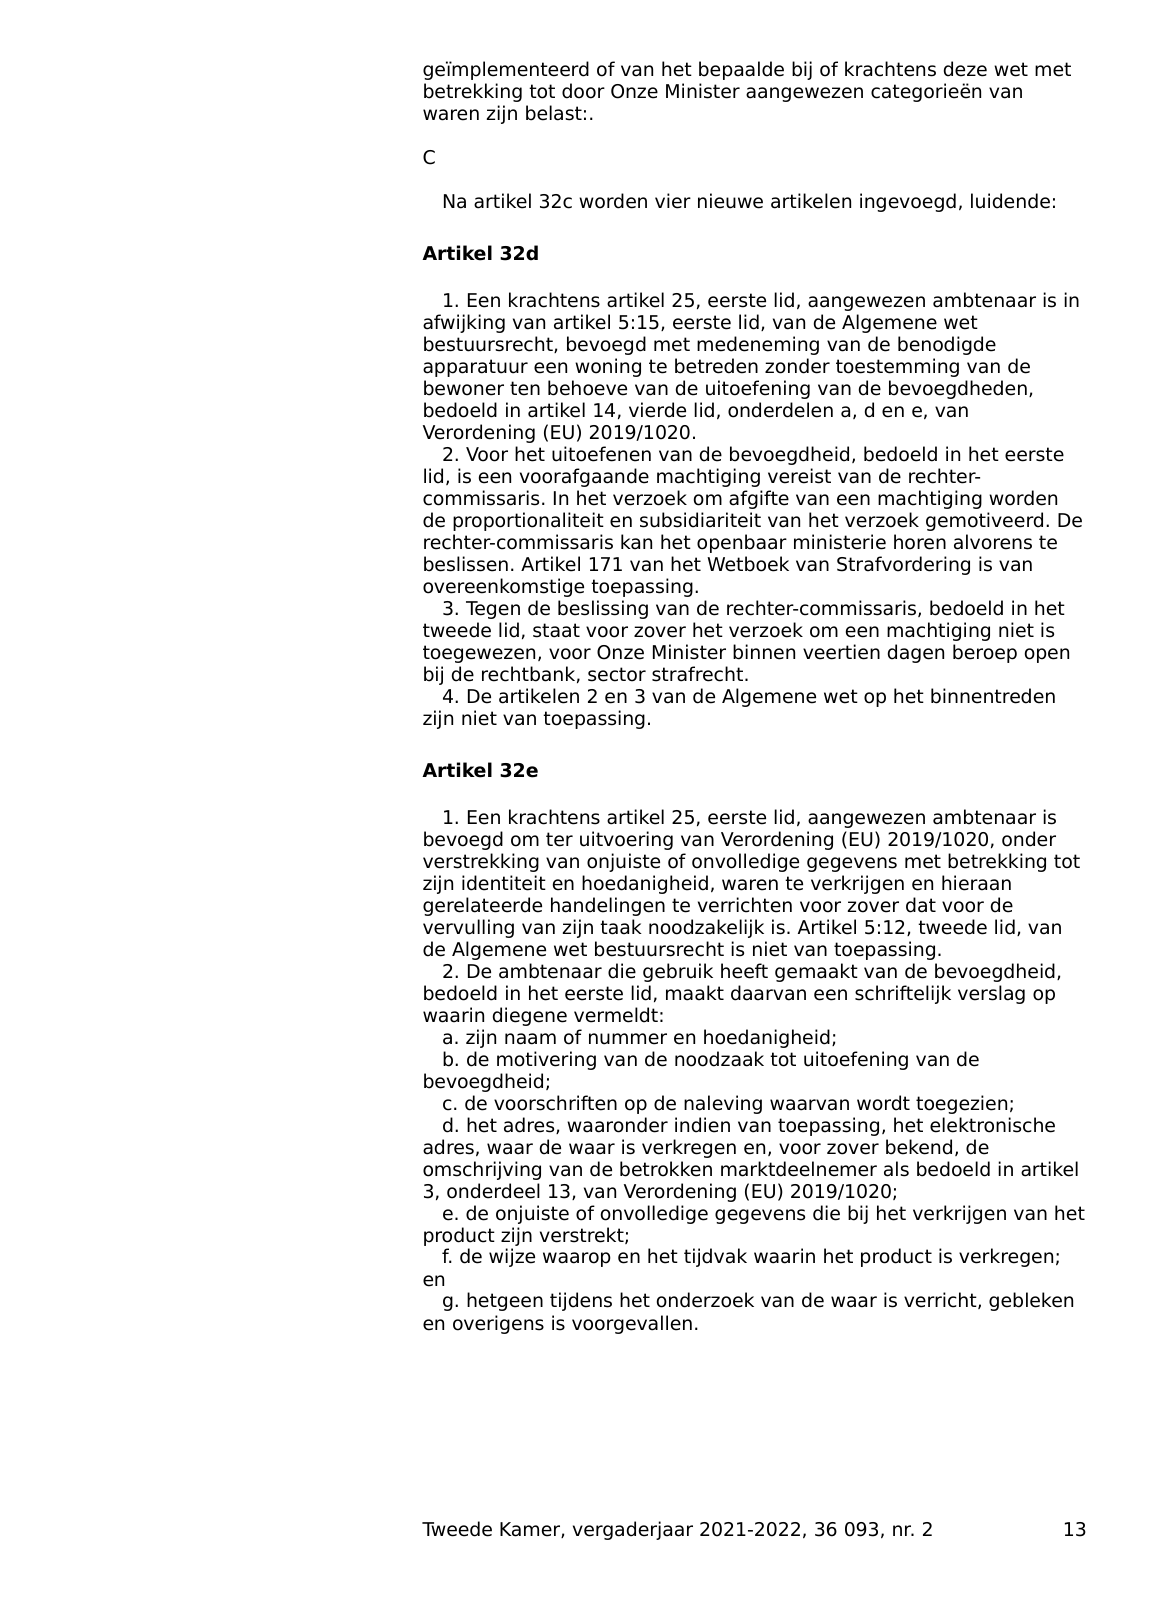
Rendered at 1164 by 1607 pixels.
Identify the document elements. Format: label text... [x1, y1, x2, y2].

text 1. Een krachtens artikel 25, eerste lid, aangewezen ambtenaar is in afwijking van artikel 5:15, eerste lid, van de Algemene wet bestuursrecht, bevoegd met medeneming van de benodigde apparatuur een woning te betreden zonder toestemming van de bewoner ten behoeve van de uitoefening van de bevoegdheden, bedoeld in artikel 14, vierde lid, onderdelen a, d en e, van Verordening (EU) 2019/1020. [422, 290, 1087, 444]
text 3. Tegen de beslissing van de rechter-commissaris, bedoeld in het tweede lid, staat voor zover het verzoek om een machtiging niet is toegewezen, voor Onze Minister binnen veertien dagen beroep open bij de rechtbank, sector strafrecht. [422, 598, 1087, 686]
subtitle Artikel 32e [422, 760, 1087, 782]
text Na artikel 32c worden vier nieuwe artikelen ingevoegd, luidende: [422, 191, 1087, 213]
text geïmplementeerd of van het bepaalde bij of krachtens deze wet met betrekking tot door Onze Minister aangewezen categorieën van waren zijn belast:. [422, 59, 1087, 125]
text g. hetgeen tijdens het onderzoek van de waar is verricht, gebleken en overigens is voorgevallen. [422, 1290, 1087, 1334]
text f. de wijze waarop en het tijdvak waarin het product is verkregen; en [422, 1246, 1087, 1290]
text b. de motivering van de noodzaak tot uitoefening van de bevoegdheid; [422, 1049, 1087, 1093]
text 2. De ambtenaar die gebruik heeft gemaakt van de bevoegdheid, bedoeld in het eerste lid, maakt daarvan een schriftelijk verslag op waarin diegene vermeldt: [422, 961, 1087, 1027]
subtitle Artikel 32d [422, 243, 1087, 265]
text e. de onjuiste of onvolledige gegevens die bij het verkrijgen van het product zijn verstrekt; [422, 1202, 1087, 1246]
text a. zijn naam of nummer en hoedanigheid; [422, 1027, 1087, 1049]
text C [422, 147, 1087, 169]
text d. het adres, waaronder indien van toepassing, het elektronische adres, waar de waar is verkregen en, voor zover bekend, de omschrijving van de betrokken marktdeelnemer als bedoeld in artikel 3, onderdeel 13, van Verordening (EU) 2019/1020; [422, 1114, 1087, 1202]
text 2. Voor het uitoefenen van de bevoegdheid, bedoeld in het eerste lid, is een voorafgaande machtiging vereist van de rechter-commissaris. In het verzoek om afgifte van een machtiging worden de proportionaliteit en subsidiariteit van het verzoek gemotiveerd. De rechter-commissaris kan het openbaar ministerie horen alvorens te beslissen. Artikel 171 van het Wetboek van Strafvordering is van overeenkomstige toepassing. [422, 444, 1087, 598]
text 4. De artikelen 2 en 3 van de Algemene wet op het binnentreden zijn niet van toepassing. [422, 686, 1087, 730]
text c. de voorschriften op de naleving waarvan wordt toegezien; [422, 1093, 1087, 1114]
text 1. Een krachtens artikel 25, eerste lid, aangewezen ambtenaar is bevoegd om ter uitvoering van Verordening (EU) 2019/1020, onder verstrekking van onjuiste of onvolledige gegevens met betrekking tot zijn identiteit en hoedanigheid, waren te verkrijgen en hieraan gerelateerde handelingen te verrichten voor zover dat voor de vervulling van zijn taak noodzakelijk is. Artikel 5:12, tweede lid, van de Algemene wet bestuursrecht is niet van toepassing. [422, 807, 1087, 961]
